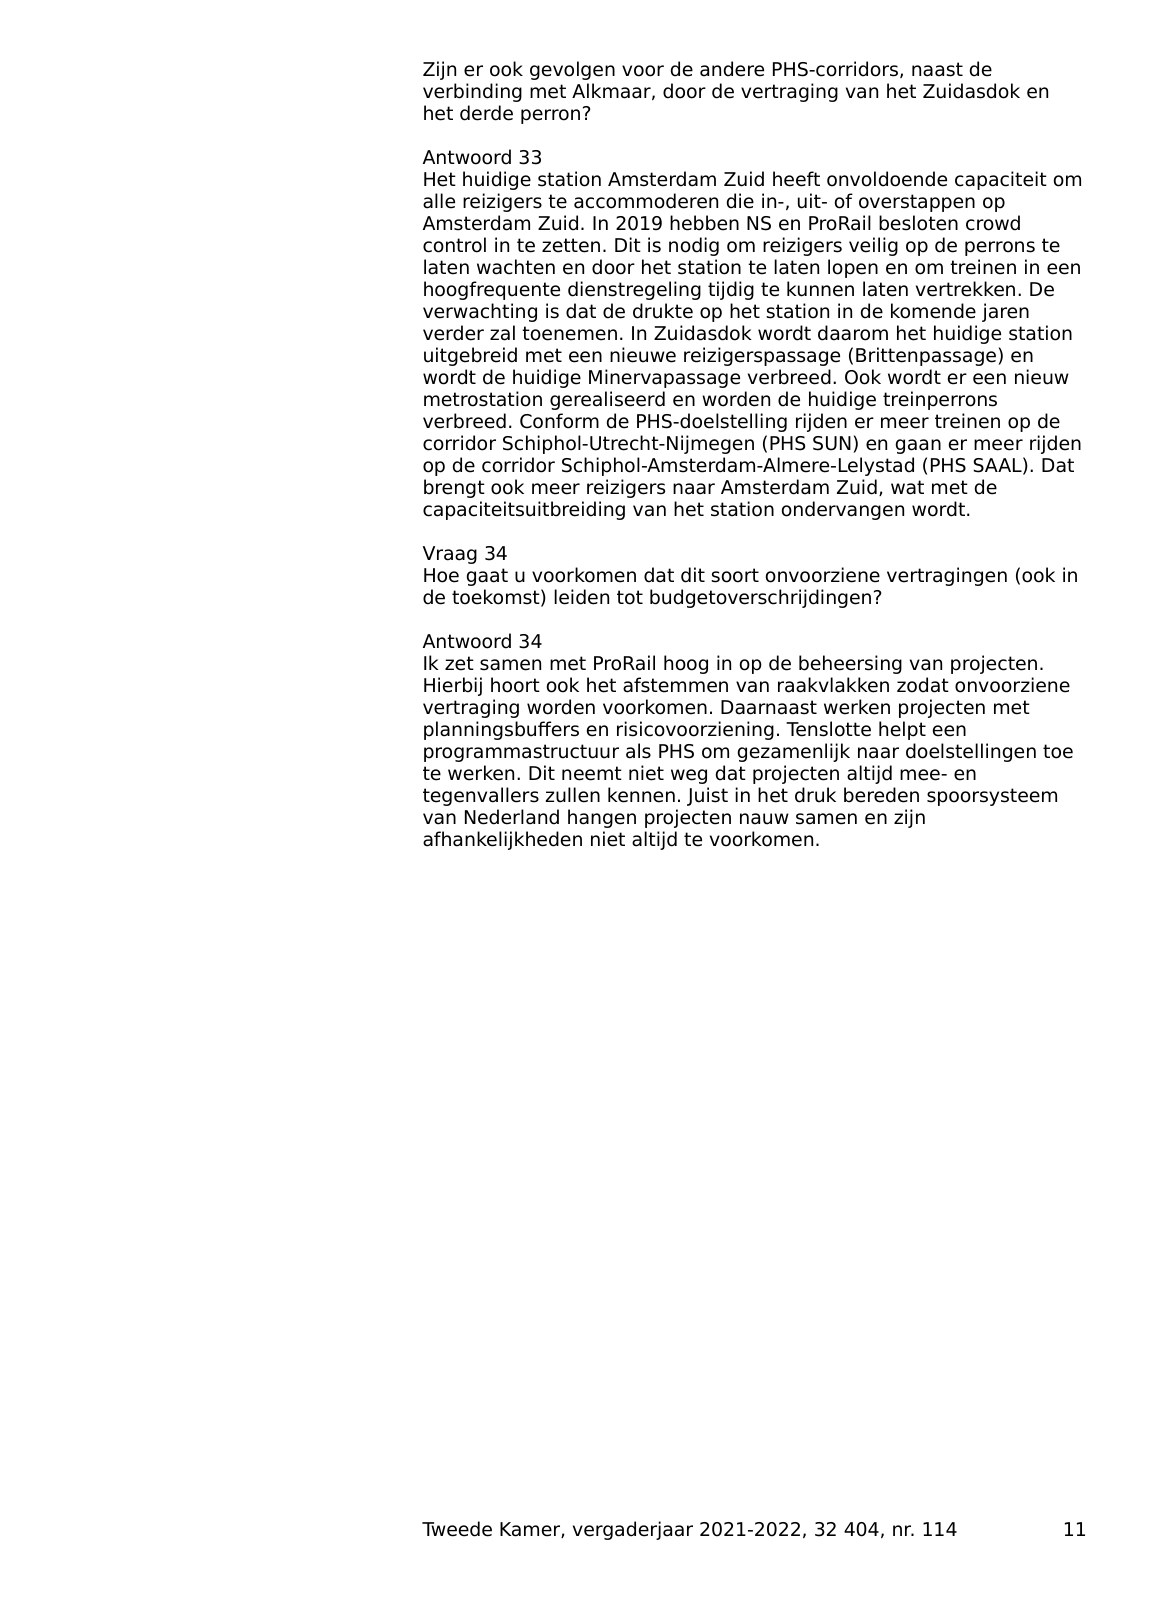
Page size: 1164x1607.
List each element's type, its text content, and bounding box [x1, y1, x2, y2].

text Antwoord 33 [422, 147, 1087, 169]
text Ik zet samen met ProRail hoog in op de beheersing van projecten. Hierbij hoort ook het afstemmen van raakvlakken zodat onvoorziene vertraging worden voorkomen. Daarnaast werken projecten met planningsbuffers en risicovoorziening. Tenslotte helpt een programmastructuur als PHS om gezamenlijk naar doelstellingen toe te werken. Dit neemt niet weg dat projecten altijd mee- en tegenvallers zullen kennen. Juist in het druk bereden spoorsysteem van Nederland hangen projecten nauw samen en zijn afhankelijkheden niet altijd te voorkomen. [422, 653, 1087, 851]
text Hoe gaat u voorkomen dat dit soort onvoorziene vertragingen (ook in de toekomst) leiden tot budgetoverschrijdingen? [422, 565, 1087, 609]
text Het huidige station Amsterdam Zuid heeft onvoldoende capaciteit om alle reizigers te accommoderen die in-, uit- of overstappen op Amsterdam Zuid. In 2019 hebben NS en ProRail besloten crowd control in te zetten. Dit is nodig om reizigers veilig op de perrons te laten wachten en door het station te laten lopen en om treinen in een hoogfrequente dienstregeling tijdig te kunnen laten vertrekken. De verwachting is dat de drukte op het station in de komende jaren verder zal toenemen. In Zuidasdok wordt daarom het huidige station uitgebreid met een nieuwe reizigerspassage (Brittenpassage) en wordt de huidige Minervapassage verbreed. Ook wordt er een nieuw metrostation gerealiseerd en worden de huidige treinperrons verbreed. Conform de PHS-doelstelling rijden er meer treinen op de corridor Schiphol-Utrecht-Nijmegen (PHS SUN) en gaan er meer rijden op de corridor Schiphol-Amsterdam-Almere-Lelystad (PHS SAAL). Dat brengt ook meer reizigers naar Amsterdam Zuid, wat met de capaciteitsuitbreiding van het station ondervangen wordt. [422, 169, 1087, 521]
text Antwoord 34 [422, 631, 1087, 653]
text Zijn er ook gevolgen voor de andere PHS-corridors, naast de verbinding met Alkmaar, door de vertraging van het Zuidasdok en het derde perron? [422, 59, 1087, 125]
text Vraag 34 [422, 543, 1087, 565]
